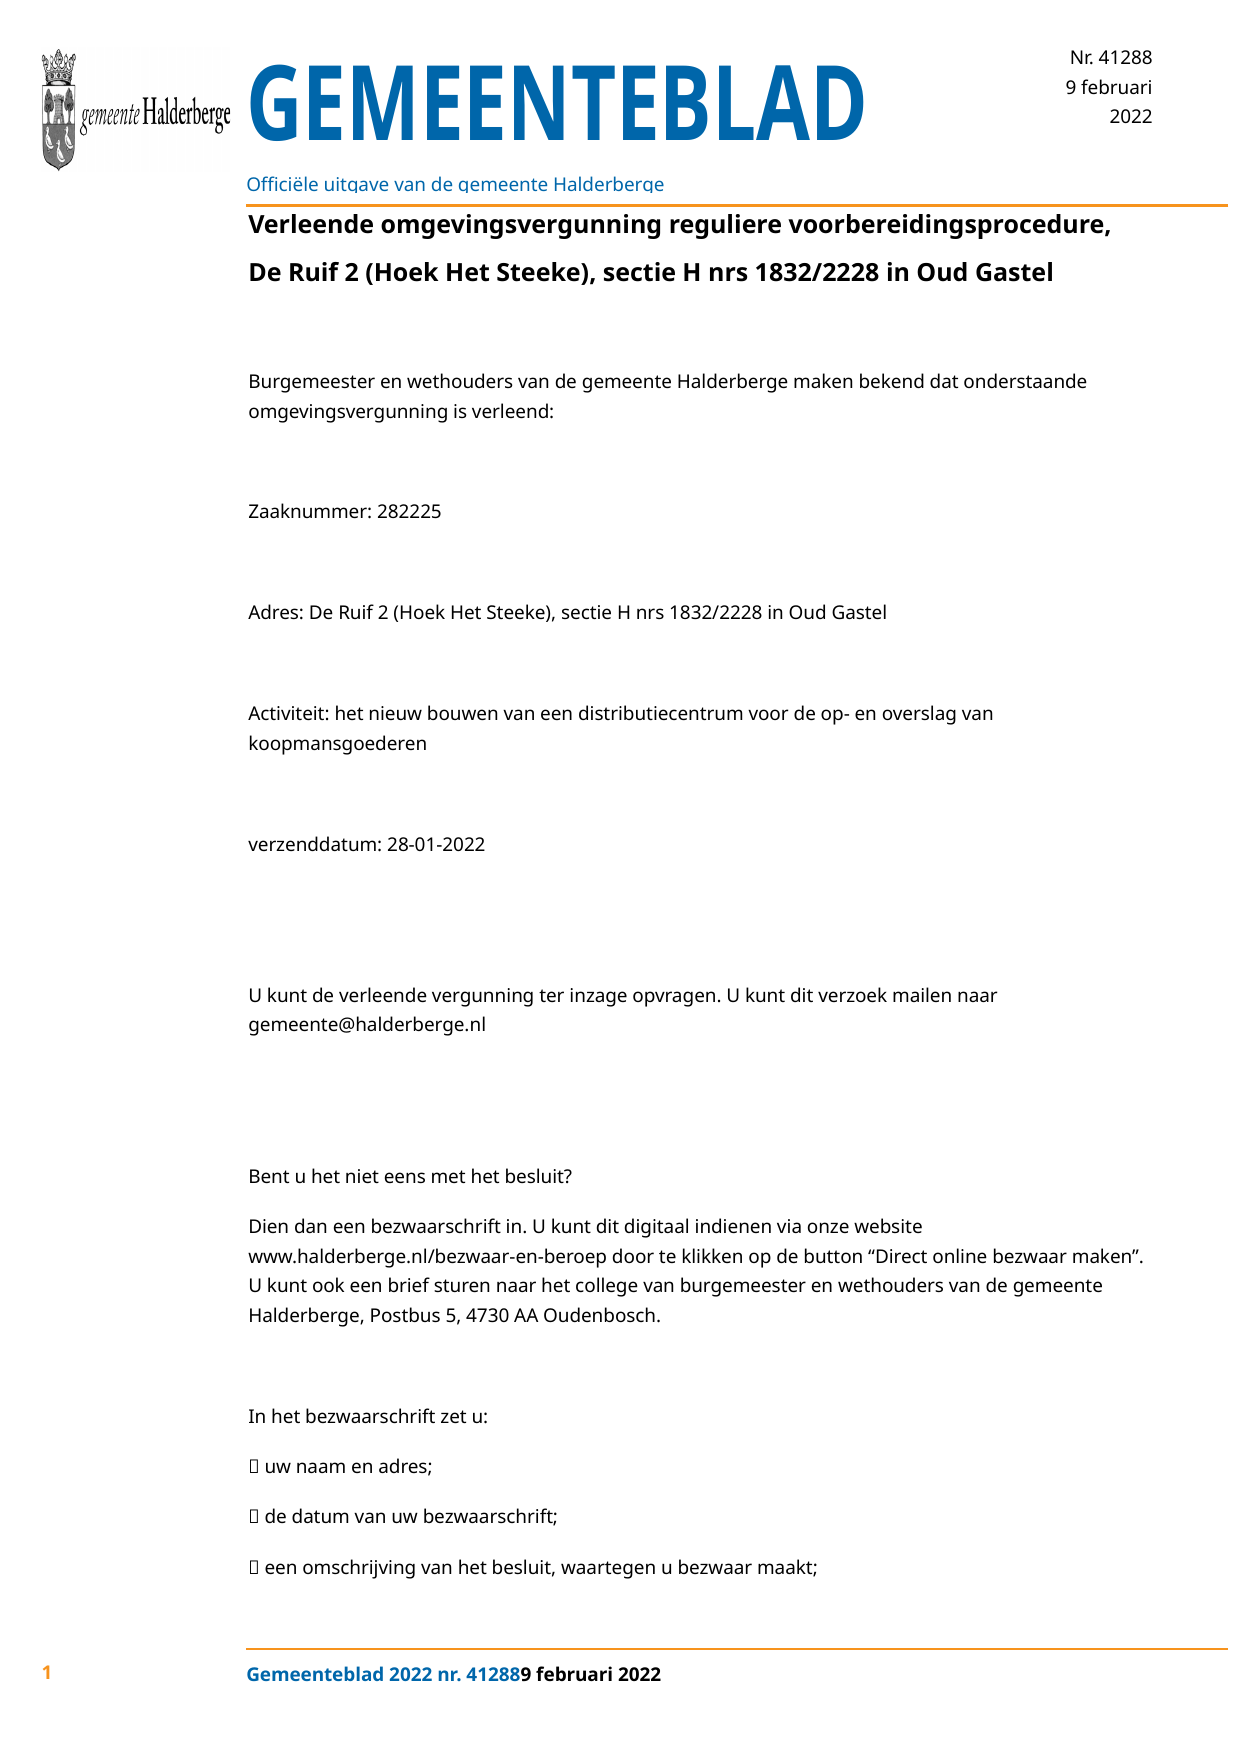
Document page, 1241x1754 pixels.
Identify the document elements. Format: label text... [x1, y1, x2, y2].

text verzenddatum: 28-01-2022 [248, 831, 1152, 857]
text  uw naam en adres; [248, 1453, 1152, 1479]
text Bent u het niet eens met het besluit? [248, 1163, 1152, 1189]
text Burgemeester en wethouders van de gemeente Halderberge maken bekend dat onderstaande omgevingsvergunning is verleend: [248, 368, 1152, 424]
text Adres: De Ruif 2 (Hoek Het Steeke), sectie H nrs 1832/2228 in Oud Gastel [248, 599, 1152, 625]
text Verleende omgevingsvergunning reguliere voorbereidingsprocedure, De Ruif 2 (Hoek Het Steeke), sectie H nrs 1832/2228 in Oud Gastel [248, 207, 1152, 288]
text  de datum van uw bezwaarschrift; [248, 1504, 1152, 1529]
text  een omschrijving van het besluit, waartegen u bezwaar maakt; [248, 1554, 1152, 1580]
text Zaaknummer: 282225 [248, 499, 1152, 524]
text Activiteit: het nieuw bouwen van een distributiecentrum voor de op- en overslag van koopmansgoederen [248, 700, 1152, 756]
text U kunt de verleende vergunning ter inzage opvragen. U kunt dit verzoek mailen naar gemeente@halderberge.nl [248, 982, 1152, 1037]
picture [41, 47, 231, 172]
text In het bezwaarschrift zet u: [248, 1403, 1152, 1429]
text Dien dan een bezwaarschrift in. U kunt dit digitaal indienen via onze website www.halderberge.nl/bezwaar-en-beroep door te klikken op de button “Direct online bezwaar maken”. U kunt ook een brief sturen naar het college van burgemeester en wethouders van de gemeente Halderberge, Postbus 5, 4730 AA Oudenbosch. [248, 1213, 1152, 1328]
